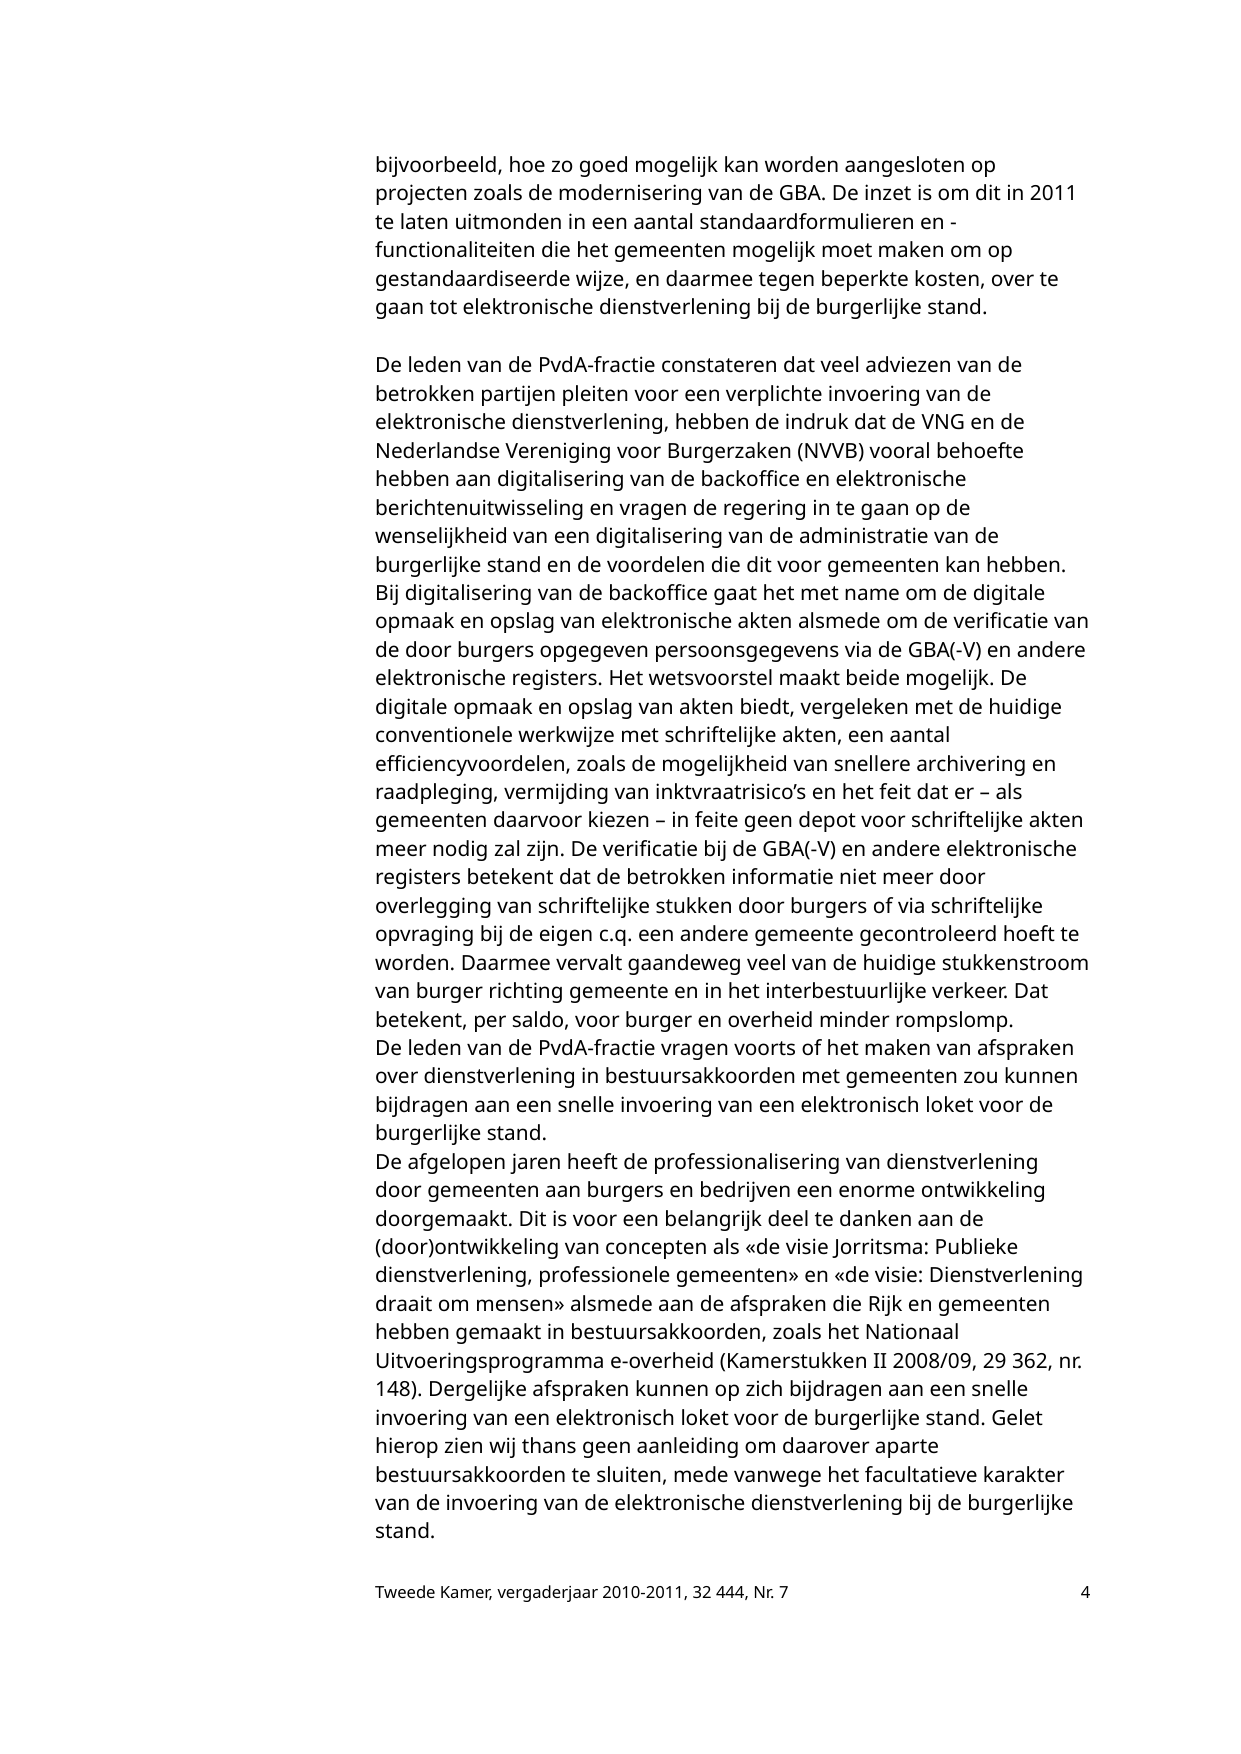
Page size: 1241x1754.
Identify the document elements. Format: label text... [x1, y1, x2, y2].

text De afgelopen jaren heeft de professionalisering van dienstverlening door gemeenten aan burgers en bedrijven een enorme ontwikkeling doorgemaakt. Dit is voor een belangrijk deel te danken aan de (door)ontwikkeling van concepten als «de visie Jorritsma: Publieke dienstverlening, professionele gemeenten» en «de visie: Dienstverlening draait om mensen» alsmede aan de afspraken die Rijk en gemeenten hebben gemaakt in bestuursakkoorden, zoals het Nationaal Uitvoeringsprogramma e-overheid (Kamerstukken II 2008/09, 29 362, nr. 148). Dergelijke afspraken kunnen op zich bijdragen aan een snelle invoering van een elektronisch loket voor de burgerlijke stand. Gelet hierop zien wij thans geen aanleiding om daarover aparte bestuursakkoorden te sluiten, mede vanwege het facultatieve karakter van de invoering van de elektronische dienstverlening bij de burgerlijke stand. [375, 1147, 1090, 1545]
text De leden van de PvdA-fractie vragen voorts of het maken van afspraken over dienstverlening in bestuursakkoorden met gemeenten zou kunnen bijdragen aan een snelle invoering van een elektronisch loket voor de burgerlijke stand. [375, 1033, 1090, 1147]
text Bij digitalisering van de backoffice gaat het met name om de digitale opmaak en opslag van elektronische akten alsmede om de verificatie van de door burgers opgegeven persoonsgegevens via de GBA(-V) en andere elektronische registers. Het wetsvoorstel maakt beide mogelijk. De digitale opmaak en opslag van akten biedt, vergeleken met de huidige conventionele werkwijze met schriftelijke akten, een aantal efficiencyvoordelen, zoals de mogelijkheid van snellere archivering en raadpleging, vermijding van inktvraatrisico’s en het feit dat er – als gemeenten daarvoor kiezen – in feite geen depot voor schriftelijke akten meer nodig zal zijn. De verificatie bij de GBA(-V) en andere elektronische registers betekent dat de betrokken informatie niet meer door overlegging van schriftelijke stukken door burgers of via schriftelijke opvraging bij de eigen c.q. een andere gemeente gecontroleerd hoeft te worden. Daarmee vervalt gaandeweg veel van de huidige stukkenstroom van burger richting gemeente en in het interbestuurlijke verkeer. Dat betekent, per saldo, voor burger en overheid minder rompslomp. [375, 578, 1090, 1033]
text De leden van de PvdA-fractie constateren dat veel adviezen van de betrokken partijen pleiten voor een verplichte invoering van de elektronische dienstverlening, hebben de indruk dat de VNG en de Nederlandse Vereniging voor Burgerzaken (NVVB) vooral behoefte hebben aan digitalisering van de backoffice en elektronische berichtenuitwisseling en vragen de regering in te gaan op de wenselijkheid van een digitalisering van de administratie van de burgerlijke stand en de voordelen die dit voor gemeenten kan hebben. [375, 351, 1090, 578]
text bijvoorbeeld, hoe zo goed mogelijk kan worden aangesloten op projecten zoals de modernisering van de GBA. De inzet is om dit in 2011 te laten uitmonden in een aantal standaardformulieren en -functionaliteiten die het gemeenten mogelijk moet maken om op gestandaardiseerde wijze, en daarmee tegen beperkte kosten, over te gaan tot elektronische dienstverlening bij de burgerlijke stand. [375, 150, 1090, 321]
